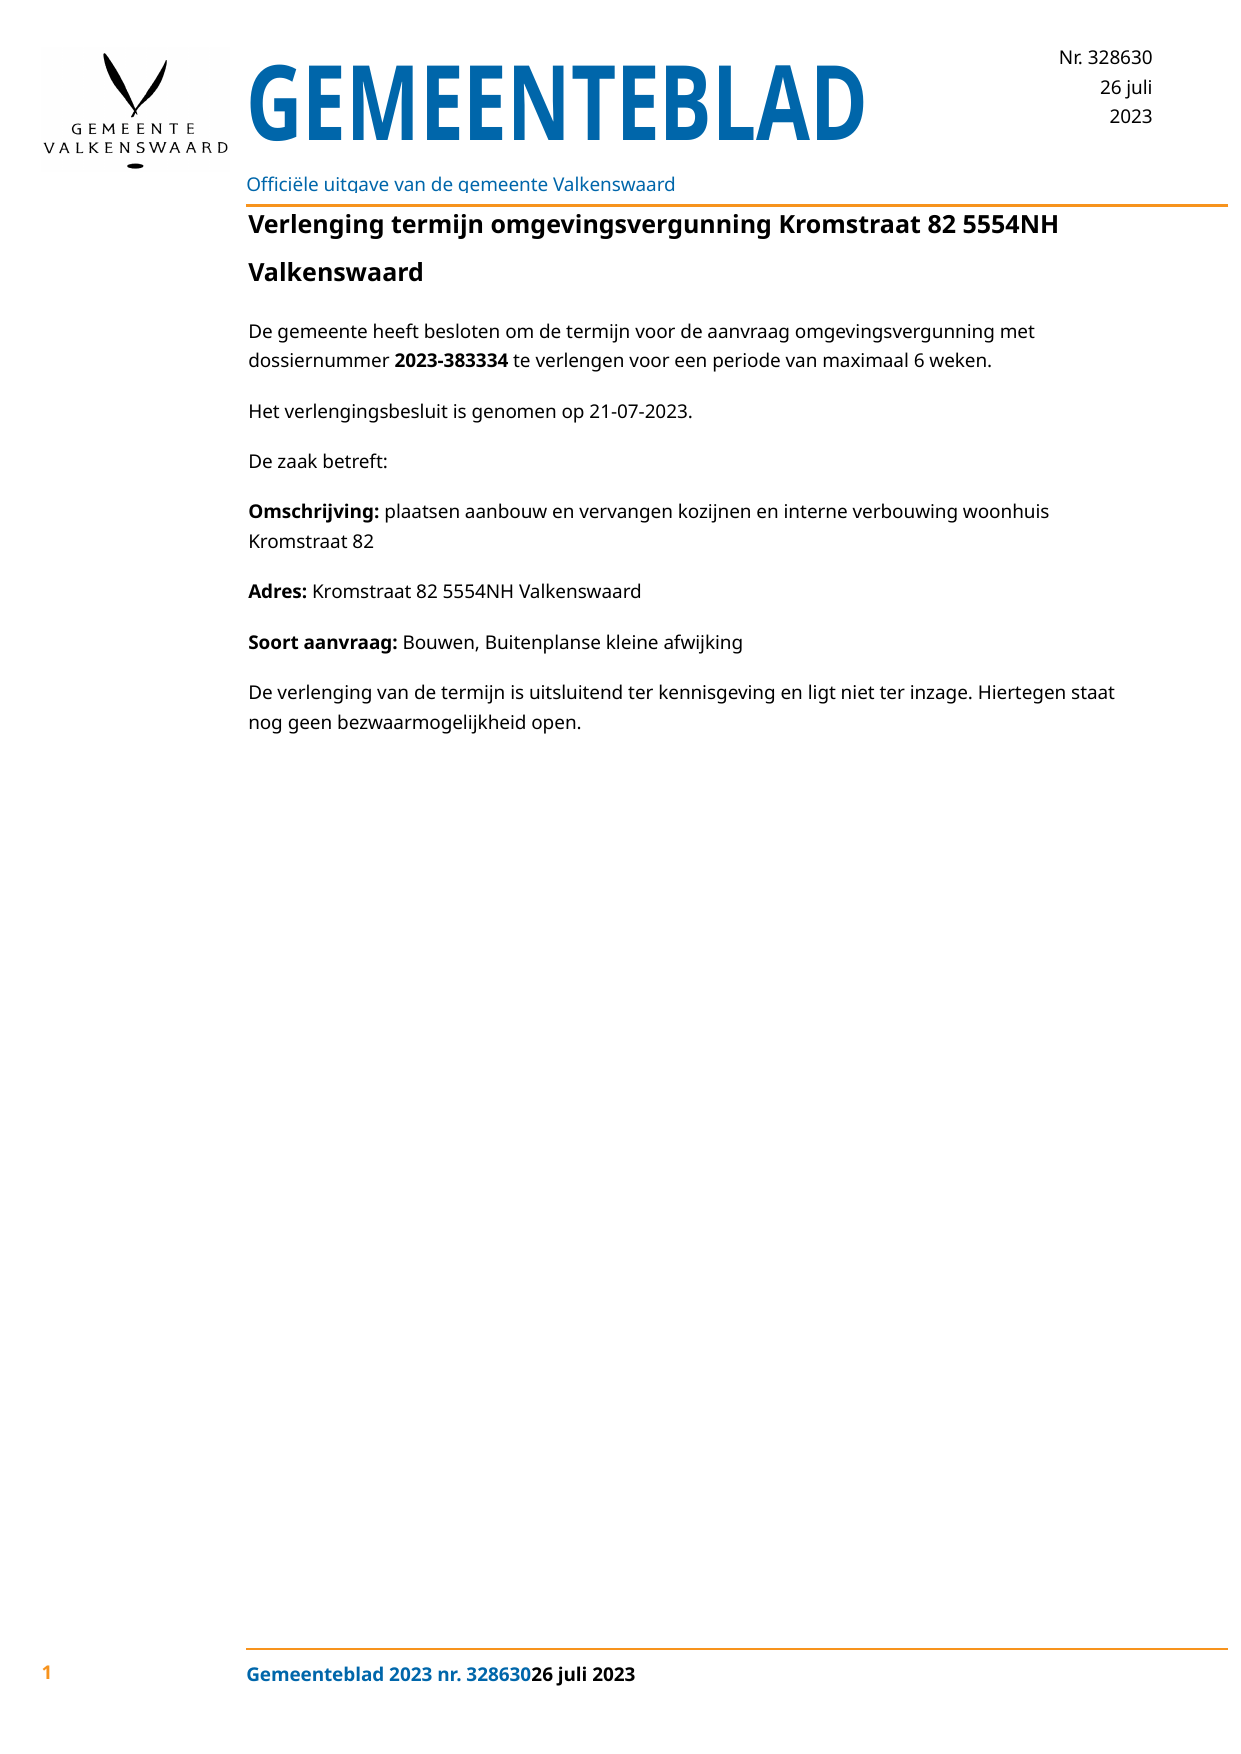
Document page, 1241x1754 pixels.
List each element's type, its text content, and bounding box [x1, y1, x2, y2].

text De zaak betreft: [248, 448, 1152, 474]
text Soort aanvraag: Bouwen, Buitenplanse kleine afwijking [248, 629, 1152, 655]
text Het verlengingsbesluit is genomen op 21-07-2023. [248, 398, 1152, 424]
text De verlenging van de termijn is uitsluitend ter kennisgeving en ligt niet ter inzage. Hiertegen staat nog geen bezwaarmogelijkheid open. [248, 679, 1152, 735]
text Omschrijving: plaatsen aanbouw en vervangen kozijnen en interne verbouwing woonhuis Kromstraat 82 [248, 499, 1152, 554]
text Adres: Kromstraat 82 5554NH Valkenswaard [248, 579, 1152, 604]
picture [41, 47, 231, 172]
text Verlenging termijn omgevingsvergunning Kromstraat 82 5554NH Valkenswaard [248, 207, 1152, 288]
text De gemeente heeft besloten om de termijn voor de aanvraag omgevingsvergunning met dossiernummer 2023-383334 te verlengen voor een periode van maximaal 6 weken. [248, 318, 1152, 373]
